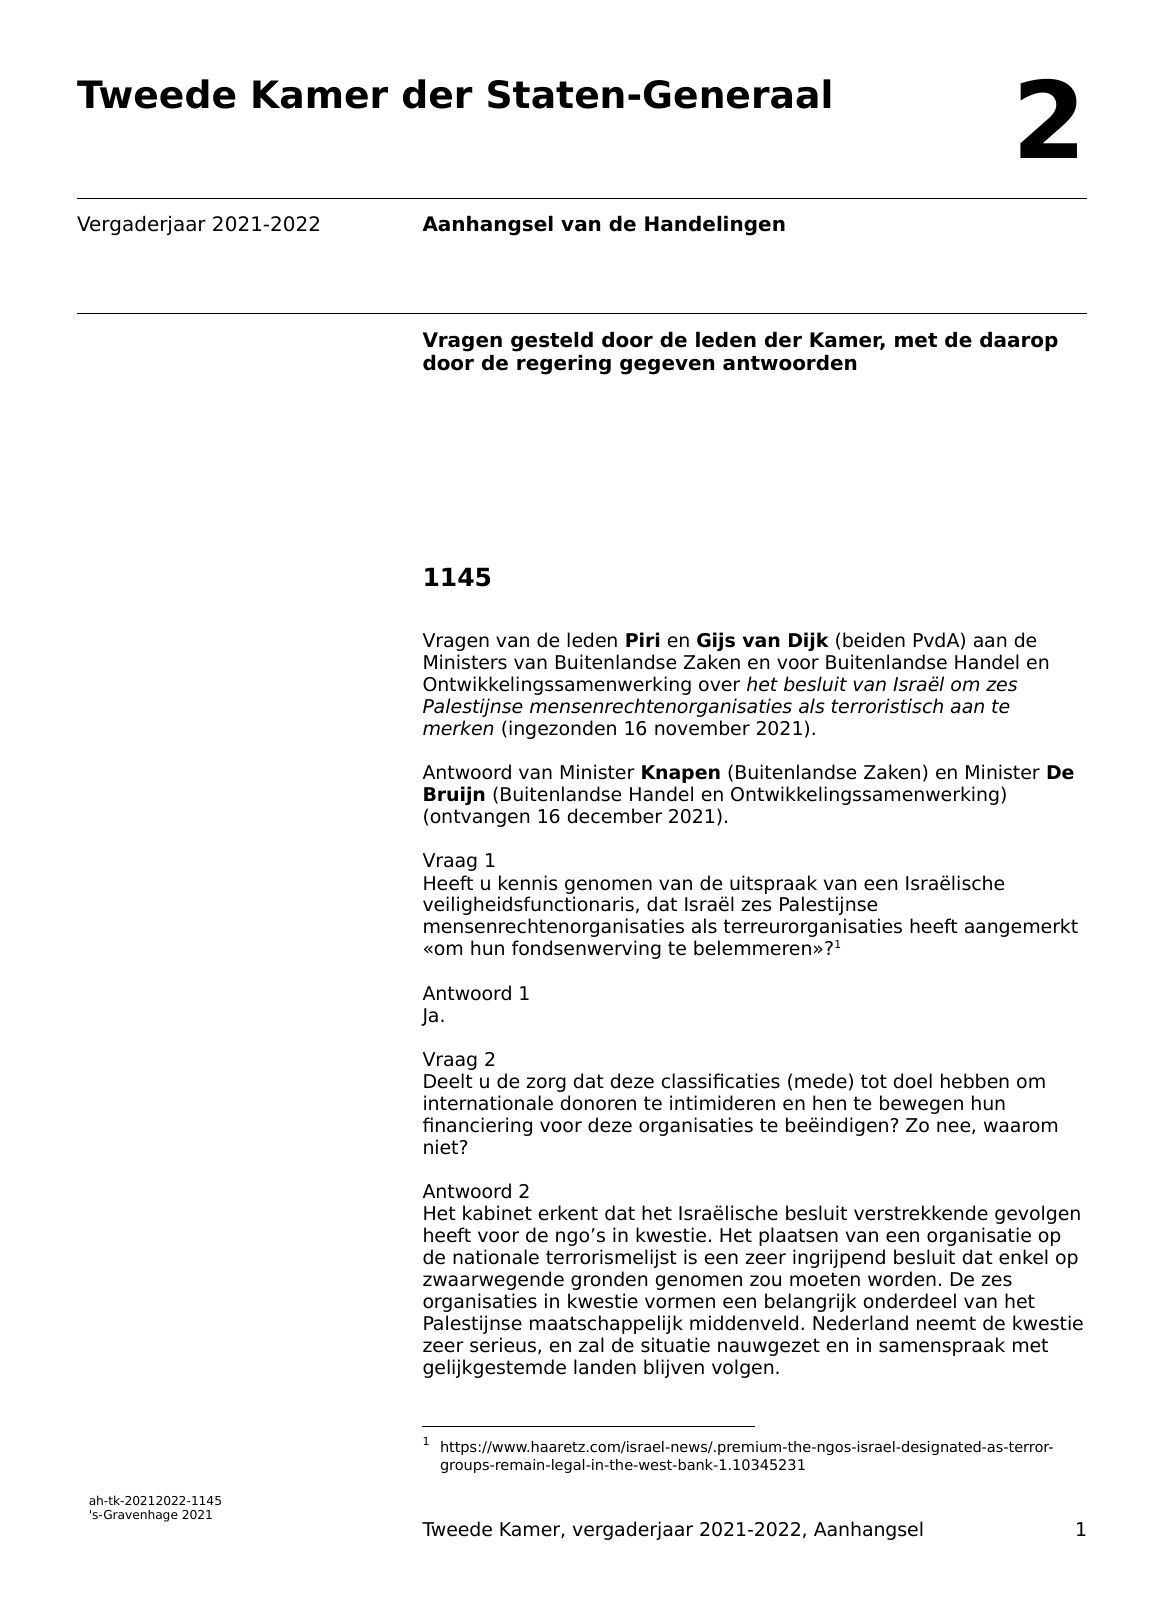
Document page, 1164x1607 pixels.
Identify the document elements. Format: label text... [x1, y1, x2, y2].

text Vragen van de leden Piri en Gijs van Dijk (beiden PvdA) aan de Ministers van Buitenlandse Zaken en voor Buitenlandse Handel en Ontwikkelingssamenwerking over het besluit van Israël om zes Palestijnse mensenrechtenorganisaties als terroristisch aan te merken (ingezonden 16 november 2021). [422, 630, 1087, 740]
text Antwoord 2 [422, 1181, 1087, 1203]
text ah-tk-20212022-1145 [88, 1494, 323, 1508]
text Vraag 1 [422, 850, 1087, 872]
text Heeft u kennis genomen van de uitspraak van een Israëlische veiligheidsfunctionaris, dat Israël zes Palestijnse mensenrechtenorganisaties als terreurorganisaties heeft aangemerkt «om hun fondsenwerving te belemmeren»? [422, 872, 1087, 960]
table_cell Vergaderjaar 2021-2022 [77, 199, 422, 313]
table_cell Aanhangsel van de Handelingen [422, 199, 1087, 313]
table_header 2 [886, 59, 1087, 198]
table_cell [77, 314, 422, 375]
text https://www.haaretz.com/israel-news/.premium-the-ngos-israel-designated-as-terror-groups-remain-legal-in-the-west-bank-1.10345231 [422, 1435, 1087, 1474]
text Deelt u de zorg dat deze classificaties (mede) tot doel hebben om internationale donoren te intimideren en hen te bewegen hun financiering voor deze organisaties te beëindigen? Zo nee, waarom niet? [422, 1071, 1087, 1158]
text Vraag 2 [422, 1049, 1087, 1071]
table_header Tweede Kamer der Staten-Generaal [77, 59, 886, 198]
text Antwoord 1 [422, 982, 1087, 1004]
text Antwoord van Minister Knapen (Buitenlandse Zaken) en Minister De Bruijn (Buitenlandse Handel en Ontwikkelingssamenwerking) (ontvangen 16 december 2021). [422, 762, 1087, 828]
table_cell Vragen gesteld door de leden der Kamer, met de daarop door de regering gegeven antwoorden [422, 314, 1087, 375]
text Het kabinet erkent dat het Israëlische besluit verstrekkende gevolgen heeft voor de ngo’s in kwestie. Het plaatsen van een organisatie op de nationale terrorismelijst is een zeer ingrijpend besluit dat enkel op zwaarwegende gronden genomen zou moeten worden. De zes organisaties in kwestie vormen een belangrijk onderdeel van het Palestijnse maatschappelijk middenveld. Nederland neemt de kwestie zeer serieus, en zal de situatie nauwgezet en in samenspraak met gelijkgestemde landen blijven volgen. [422, 1203, 1087, 1378]
text 1145 [422, 563, 1087, 592]
text Ja. [422, 1004, 1087, 1026]
text 's-Gravenhage 2021 [88, 1508, 323, 1522]
